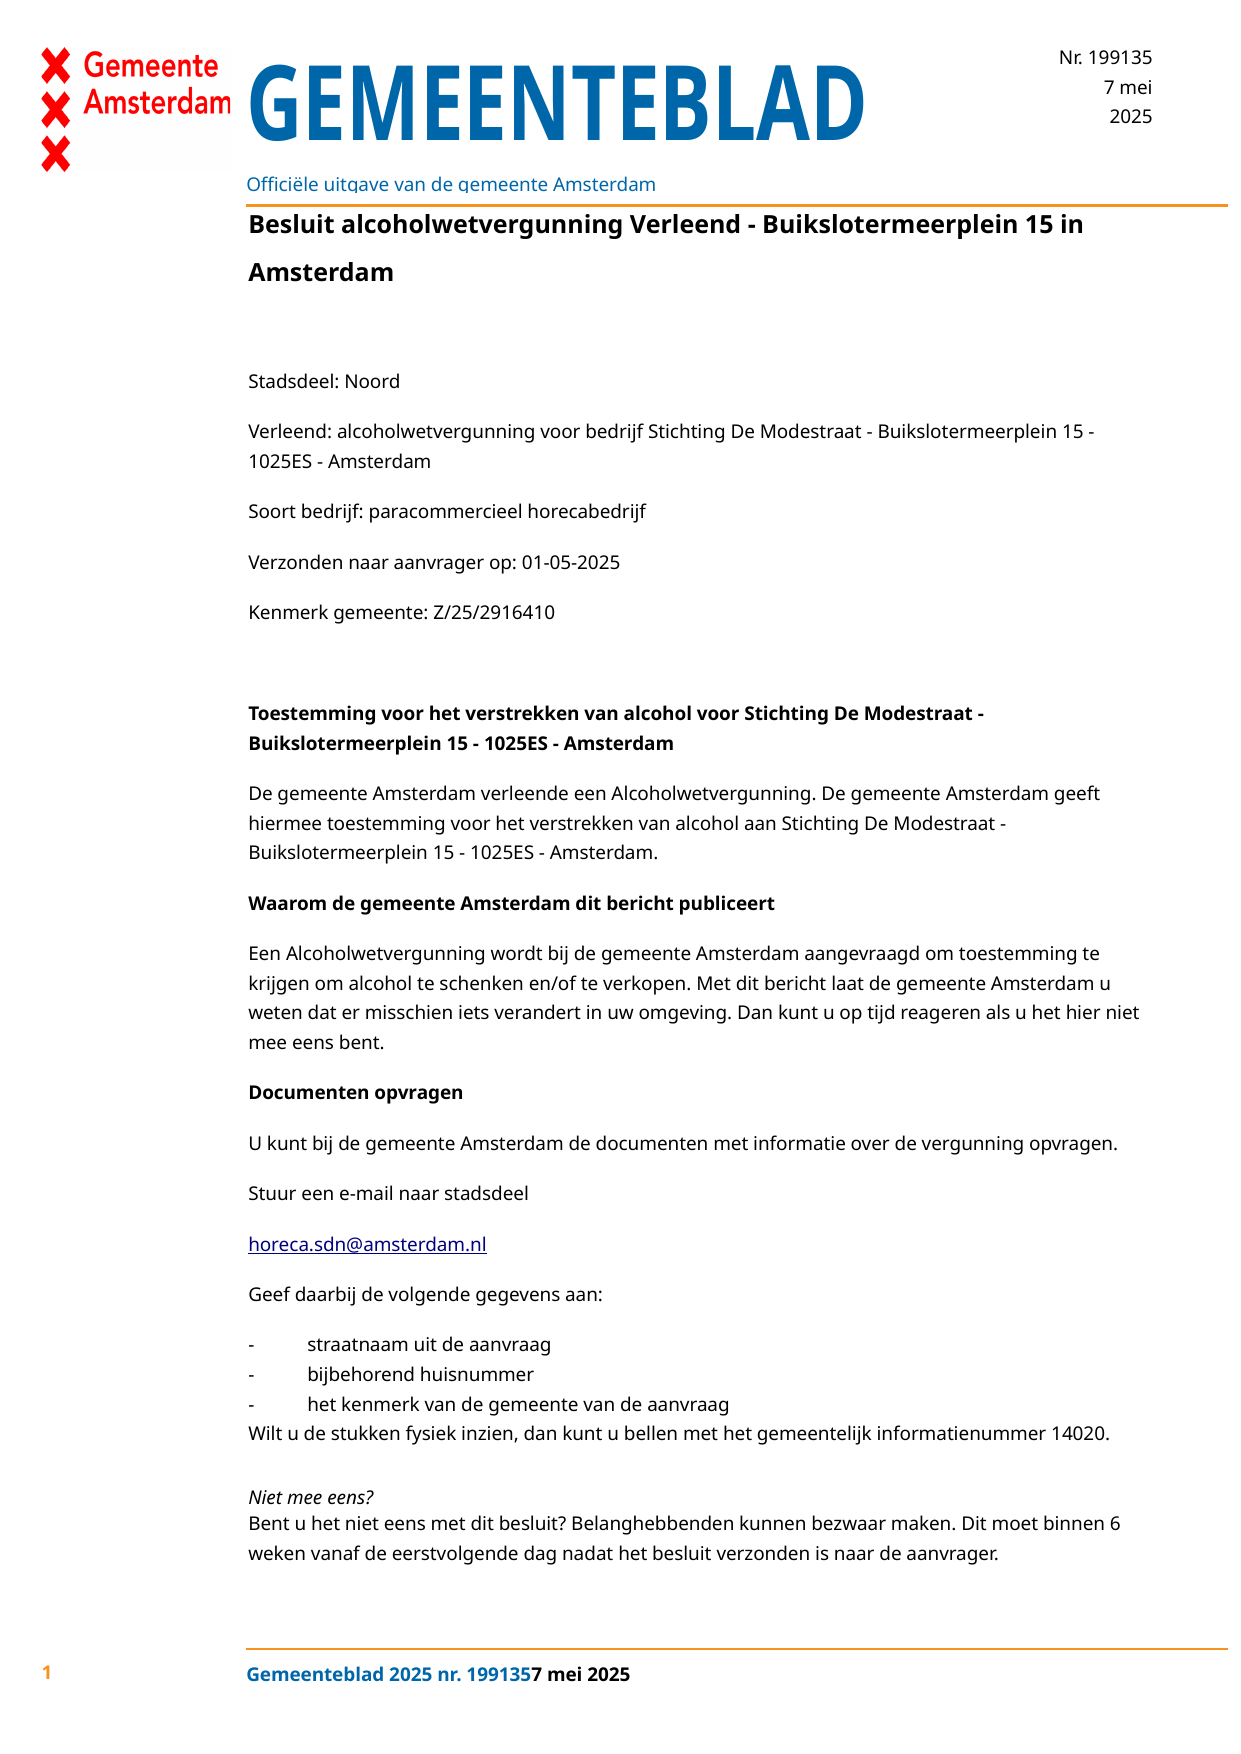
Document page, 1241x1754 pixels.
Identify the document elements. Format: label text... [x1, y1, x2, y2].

text Toestemming voor het verstrekken van alcohol voor Stichting De Modestraat - Buikslotermeerplein 15 - 1025ES - Amsterdam [248, 700, 1152, 756]
list bijbehorend huisnummer [248, 1361, 1152, 1387]
picture [41, 47, 231, 172]
text Verzonden naar aanvrager op: 01-05-2025 [248, 549, 1152, 575]
text Stuur een e-mail naar stadsdeel [248, 1180, 1152, 1206]
text De gemeente Amsterdam verleende een Alcoholwetvergunning. De gemeente Amsterdam geeft hiermee toestemming voor het verstrekken van alcohol aan Stichting De Modestraat - Buikslotermeerplein 15 - 1025ES - Amsterdam. [248, 780, 1152, 865]
text Besluit alcoholwetvergunning Verleend - Buikslotermeerplein 15 in Amsterdam [248, 207, 1152, 288]
text Geef daarbij de volgende gegevens aan: [248, 1281, 1152, 1307]
text Soort bedrijf: paracommercieel horecabedrijf [248, 499, 1152, 524]
list het kenmerk van de gemeente van de aanvraag [248, 1391, 1152, 1417]
list straatnaam uit de aanvraag [248, 1332, 1152, 1357]
text Waarom de gemeente Amsterdam dit bericht publiceert [248, 890, 1152, 916]
text Bent u het niet eens met dit besluit? Belanghebbenden kunnen bezwaar maken. Dit moet binnen 6 weken vanaf de eerstvolgende dag nadat het besluit verzonden is naar de aanvrager. [248, 1510, 1152, 1565]
text Stadsdeel: Noord [248, 368, 1152, 394]
text Niet mee eens? [248, 1484, 1152, 1510]
text U kunt bij de gemeente Amsterdam de documenten met informatie over de vergunning opvragen. [248, 1130, 1152, 1156]
text Wilt u de stukken fysiek inzien, dan kunt u bellen met het gemeentelijk informatienummer 14020. [248, 1420, 1152, 1446]
text Verleend: alcoholwetvergunning voor bedrijf Stichting De Modestraat - Buikslotermeerplein 15 - 1025ES - Amsterdam [248, 419, 1152, 474]
text Kenmerk gemeente: Z/25/2916410 [248, 599, 1152, 625]
text Een Alcoholwetvergunning wordt bij de gemeente Amsterdam aangevraagd om toestemming te krijgen om alcohol te schenken en/of te verkopen. Met dit bericht laat de gemeente Amsterdam u weten dat er misschien iets verandert in uw omgeving. Dan kunt u op tijd reageren als u het hier niet mee eens bent. [248, 940, 1152, 1055]
text Documenten opvragen [248, 1079, 1152, 1105]
text horeca.sdn@amsterdam.nl [248, 1231, 1152, 1257]
